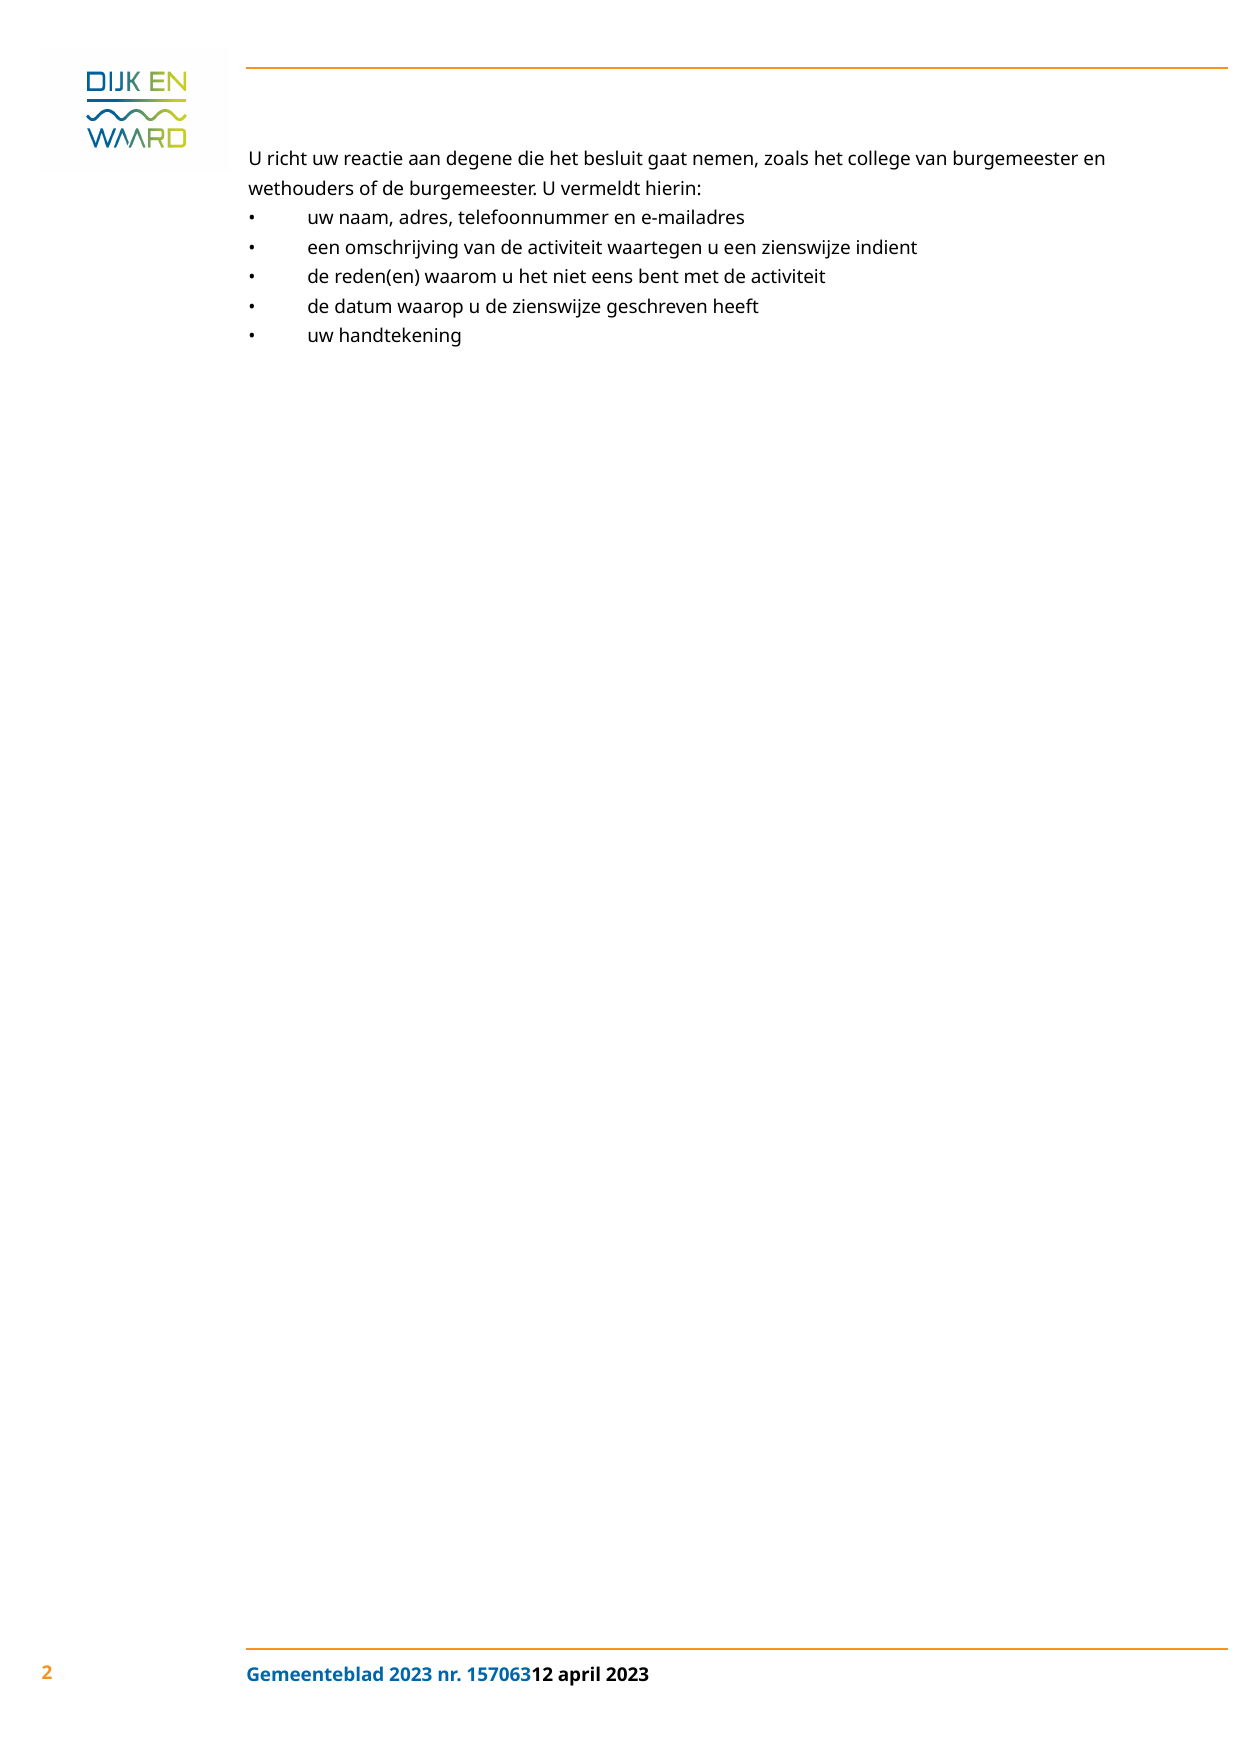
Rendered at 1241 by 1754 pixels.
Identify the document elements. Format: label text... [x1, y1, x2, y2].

list de datum waarop u de zienswijze geschreven heeft [248, 293, 1152, 319]
picture [41, 47, 231, 172]
text U richt uw reactie aan degene die het besluit gaat nemen, zoals het college van burgemeester en wethouders of de burgemeester. U vermeldt hierin: [248, 145, 1152, 201]
list uw handtekening [248, 323, 1152, 348]
list de reden(en) waarom u het niet eens bent met de activiteit [248, 263, 1152, 289]
list uw naam, adres, telefoonnummer en e-mailadres [248, 204, 1152, 230]
list een omschrijving van de activiteit waartegen u een zienswijze indient [248, 234, 1152, 260]
